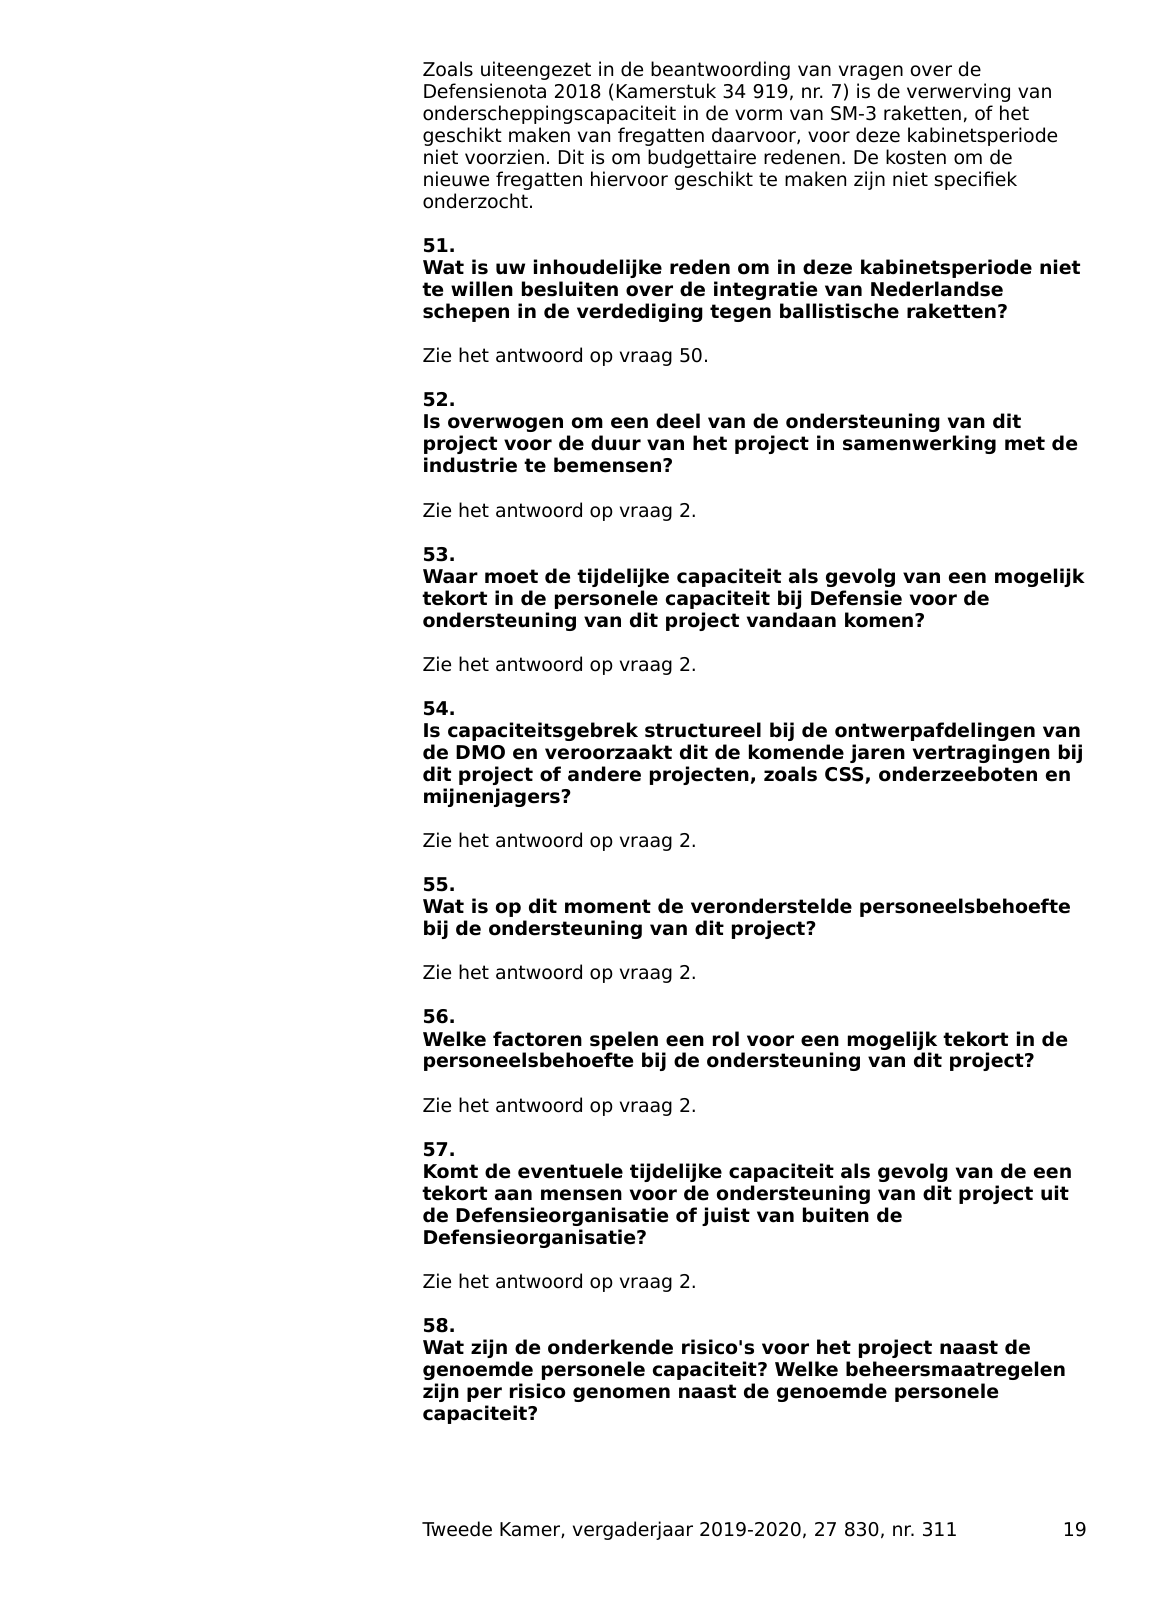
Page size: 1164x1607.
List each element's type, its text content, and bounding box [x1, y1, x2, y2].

text Zie het antwoord op vraag 50. [422, 345, 1087, 367]
text Zie het antwoord op vraag 2. [422, 499, 1087, 521]
text Is capaciteitsgebrek structureel bij de ontwerpafdelingen van de DMO en veroorzaakt dit de komende jaren vertragingen bij dit project of andere projecten, zoals CSS, onderzeeboten en mijnenjagers? [422, 720, 1087, 808]
text 55. [422, 874, 1087, 896]
text Komt de eventuele tijdelijke capaciteit als gevolg van de een tekort aan mensen voor de ondersteuning van dit project uit de Defensieorganisatie of juist van buiten de Defensieorganisatie? [422, 1161, 1087, 1249]
text 57. [422, 1139, 1087, 1161]
text Zie het antwoord op vraag 2. [422, 830, 1087, 852]
text Welke factoren spelen een rol voor een mogelijk tekort in de personeelsbehoefte bij de ondersteuning van dit project? [422, 1028, 1087, 1072]
text 52. [422, 389, 1087, 411]
text 51. [422, 235, 1087, 257]
text 53. [422, 544, 1087, 566]
text Waar moet de tijdelijke capaciteit als gevolg van een mogelijk tekort in de personele capaciteit bij Defensie voor de ondersteuning van dit project vandaan komen? [422, 566, 1087, 632]
text Wat zijn de onderkende risico's voor het project naast de genoemde personele capaciteit? Welke beheersmaatregelen zijn per risico genomen naast de genoemde personele capaciteit? [422, 1337, 1087, 1425]
text Wat is uw inhoudelijke reden om in deze kabinetsperiode niet te willen besluiten over de integratie van Nederlandse schepen in de verdediging tegen ballistische raketten? [422, 257, 1087, 323]
text 58. [422, 1315, 1087, 1337]
text 54. [422, 698, 1087, 720]
text Is overwogen om een deel van de ondersteuning van dit project voor de duur van het project in samenwerking met de industrie te bemensen? [422, 411, 1087, 477]
text Zie het antwoord op vraag 2. [422, 1271, 1087, 1293]
text Wat is op dit moment de veronderstelde personeelsbehoefte bij de ondersteuning van dit project? [422, 896, 1087, 940]
text Zoals uiteengezet in de beantwoording van vragen over de Defensienota 2018 (Kamerstuk 34 919, nr. 7) is de verwerving van onderscheppingscapaciteit in de vorm van SM-3 raketten, of het geschikt maken van fregatten daarvoor, voor deze kabinetsperiode niet voorzien. Dit is om budgettaire redenen. De kosten om de nieuwe fregatten hiervoor geschikt te maken zijn niet specifiek onderzocht. [422, 59, 1087, 213]
text Zie het antwoord op vraag 2. [422, 654, 1087, 676]
text Zie het antwoord op vraag 2. [422, 962, 1087, 984]
text 56. [422, 1006, 1087, 1028]
text Zie het antwoord op vraag 2. [422, 1094, 1087, 1117]
